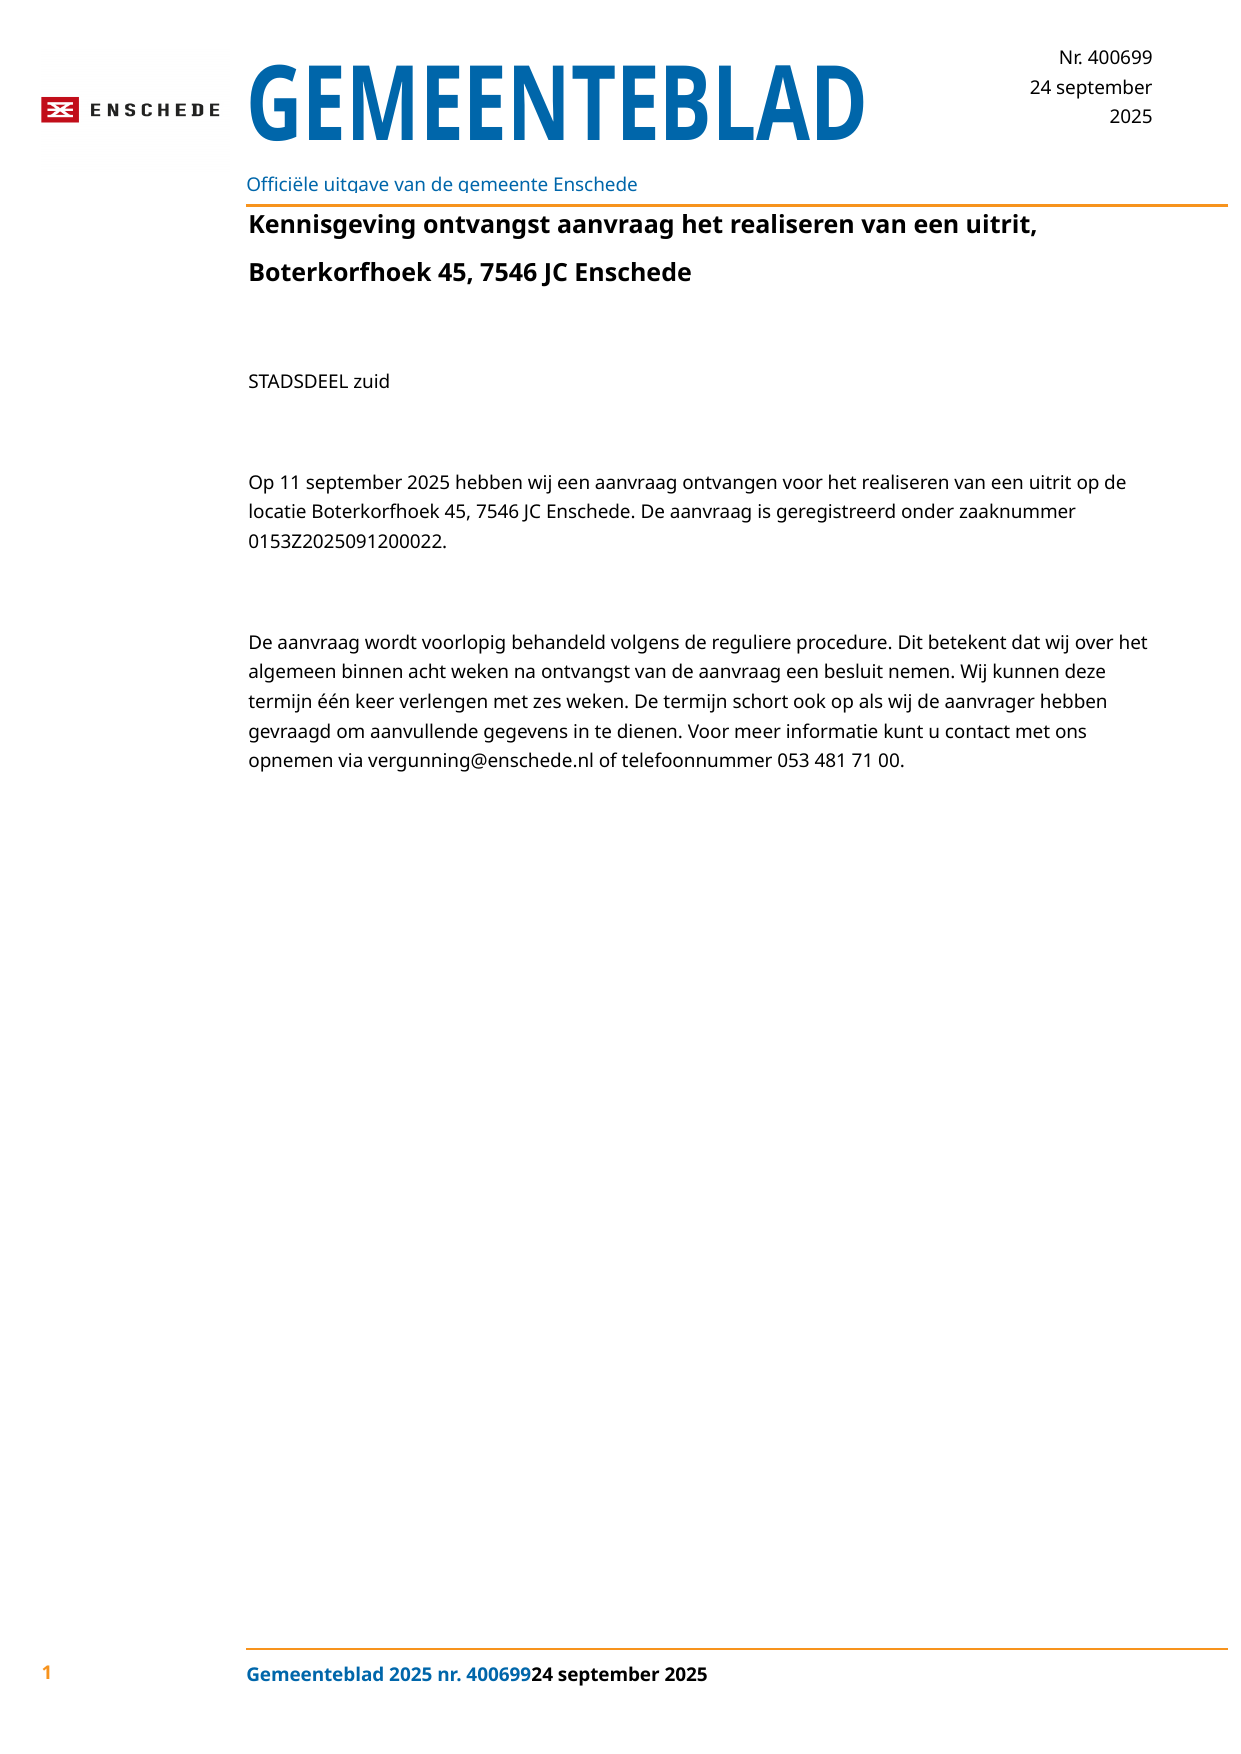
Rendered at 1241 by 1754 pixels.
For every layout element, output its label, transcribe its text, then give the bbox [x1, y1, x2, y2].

text STADSDEEL zuid [248, 368, 1152, 394]
text Kennisgeving ontvangst aanvraag het realiseren van een uitrit, Boterkorfhoek 45, 7546 JC Enschede [248, 207, 1152, 288]
text Op 11 september 2025 hebben wij een aanvraag ontvangen voor het realiseren van een uitrit op de locatie Boterkorfhoek 45, 7546 JC Enschede. De aanvraag is geregistreerd onder zaaknummer 0153Z2025091200022. [248, 469, 1152, 554]
picture [41, 47, 231, 172]
text De aanvraag wordt voorlopig behandeld volgens de reguliere procedure. Dit betekent dat wij over het algemeen binnen acht weken na ontvangst van de aanvraag een besluit nemen. Wij kunnen deze termijn één keer verlengen met zes weken. De termijn schort ook op als wij de aanvrager hebben gevraagd om aanvullende gegevens in te dienen. Voor meer informatie kunt u contact met ons opnemen via vergunning@enschede.nl of telefoonnummer 053 481 71 00. [248, 629, 1152, 773]
